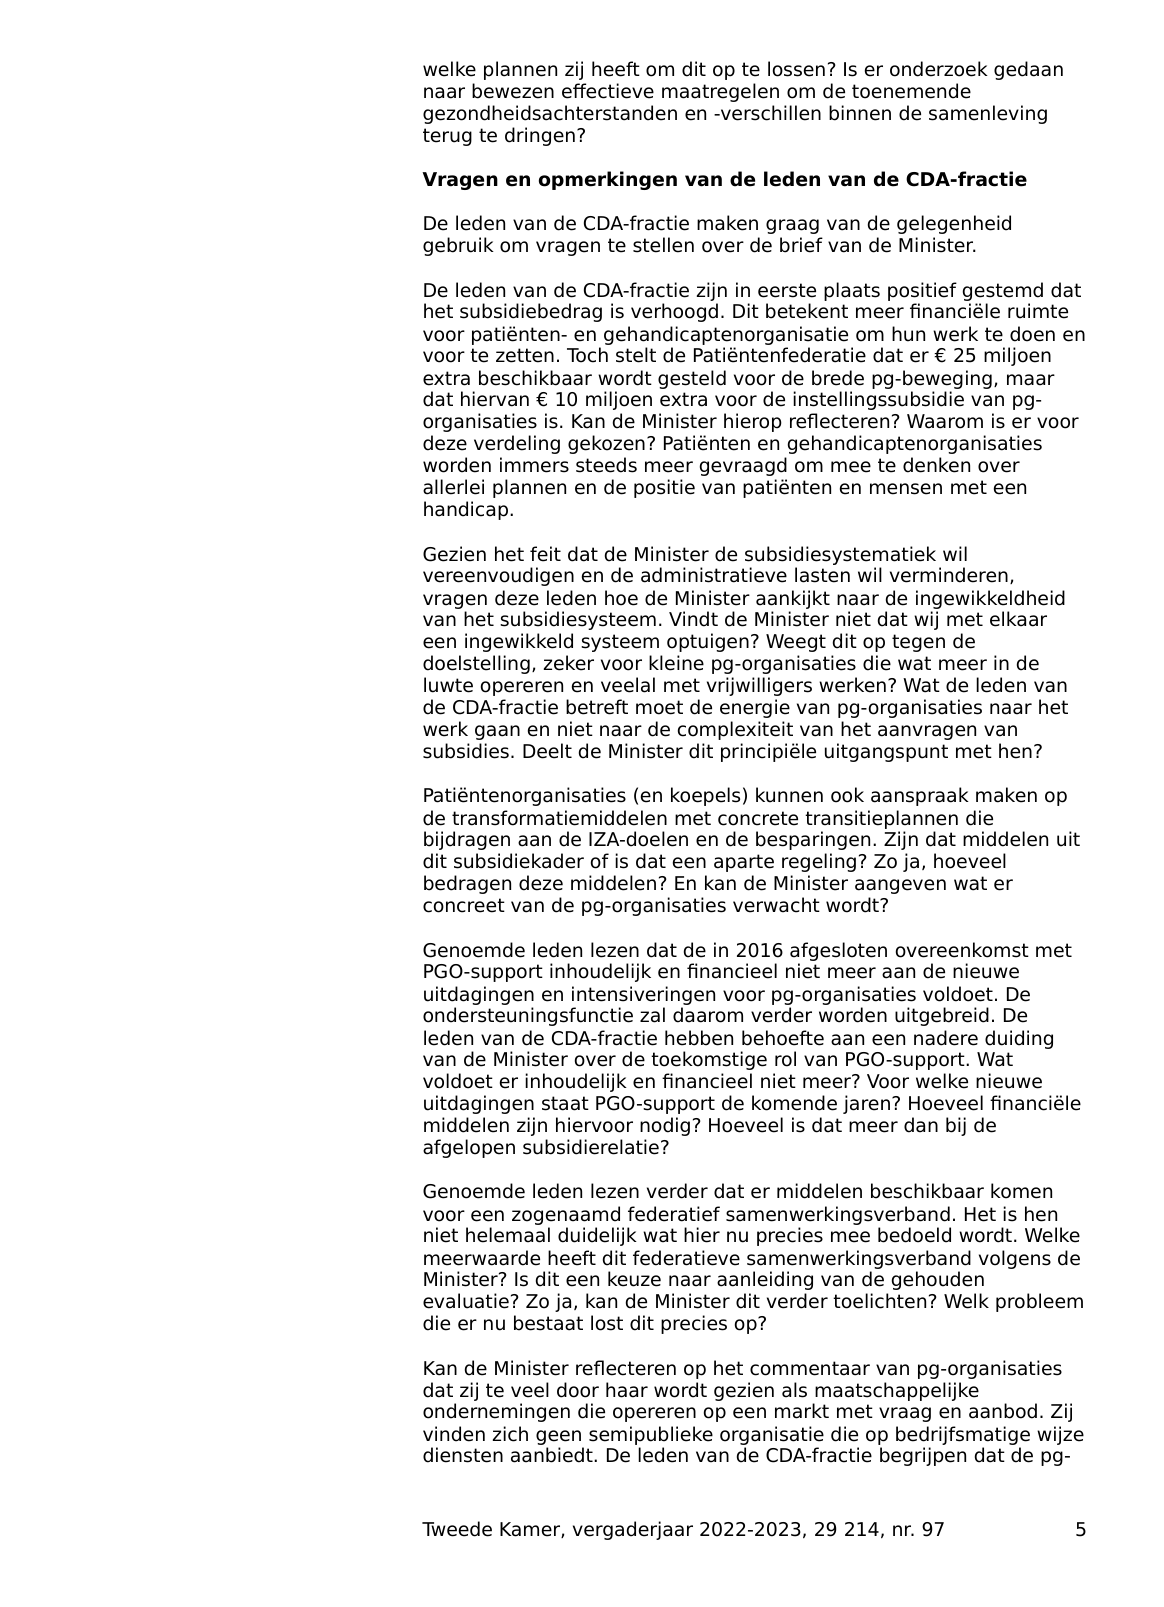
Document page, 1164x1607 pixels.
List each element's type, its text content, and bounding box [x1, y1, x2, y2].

text Kan de Minister reflecteren op het commentaar van pg-organisaties dat zij te veel door haar wordt gezien als maatschappelijke ondernemingen die opereren op een markt met vraag en aanbod. Zij vinden zich geen semipublieke organisatie die op bedrijfsmatige wijze diensten aanbiedt. De leden van de CDA-fractie begrijpen dat de pg- [422, 1357, 1087, 1467]
text Patiëntenorganisaties (en koepels) kunnen ook aanspraak maken op de transformatiemiddelen met concrete transitieplannen die bijdragen aan de IZA-doelen en de besparingen. Zijn dat middelen uit dit subsidiekader of is dat een aparte regeling? Zo ja, hoeveel bedragen deze middelen? En kan de Minister aangeven wat er concreet van de pg-organisaties verwacht wordt? [422, 785, 1087, 917]
text Genoemde leden lezen verder dat er middelen beschikbaar komen voor een zogenaamd federatief samenwerkingsverband. Het is hen niet helemaal duidelijk wat hier nu precies mee bedoeld wordt. Welke meerwaarde heeft dit federatieve samenwerkingsverband volgens de Minister? Is dit een keuze naar aanleiding van de gehouden evaluatie? Zo ja, kan de Minister dit verder toelichten? Welk probleem die er nu bestaat lost dit precies op? [422, 1181, 1087, 1335]
text welke plannen zij heeft om dit op te lossen? Is er onderzoek gedaan naar bewezen effectieve maatregelen om de toenemende gezondheidsachterstanden en -verschillen binnen de samenleving terug te dringen? [422, 59, 1087, 147]
text Gezien het feit dat de Minister de subsidiesystematiek wil vereenvoudigen en de administratieve lasten wil verminderen, vragen deze leden hoe de Minister aankijkt naar de ingewikkeldheid van het subsidiesysteem. Vindt de Minister niet dat wij met elkaar een ingewikkeld systeem optuigen? Weegt dit op tegen de doelstelling, zeker voor kleine pg-organisaties die wat meer in de luwte opereren en veelal met vrijwilligers werken? Wat de leden van de CDA-fractie betreft moet de energie van pg-organisaties naar het werk gaan en niet naar de complexiteit van het aanvragen van subsidies. Deelt de Minister dit principiële uitgangspunt met hen? [422, 543, 1087, 763]
text De leden van de CDA-fractie zijn in eerste plaats positief gestemd dat het subsidiebedrag is verhoogd. Dit betekent meer financiële ruimte voor patiënten- en gehandicaptenorganisatie om hun werk te doen en voor te zetten. Toch stelt de Patiëntenfederatie dat er € 25 miljoen extra beschikbaar wordt gesteld voor de brede pg-beweging, maar dat hiervan € 10 miljoen extra voor de instellingssubsidie van pg-organisaties is. Kan de Minister hierop reflecteren? Waarom is er voor deze verdeling gekozen? Patiënten en gehandicaptenorganisaties worden immers steeds meer gevraagd om mee te denken over allerlei plannen en de positie van patiënten en mensen met een handicap. [422, 279, 1087, 521]
text De leden van de CDA-fractie maken graag van de gelegenheid gebruik om vragen te stellen over de brief van de Minister. [422, 213, 1087, 257]
text Genoemde leden lezen dat de in 2016 afgesloten overeenkomst met PGO-support inhoudelijk en financieel niet meer aan de nieuwe uitdagingen en intensiveringen voor pg-organisaties voldoet. De ondersteuningsfunctie zal daarom verder worden uitgebreid. De leden van de CDA-fractie hebben behoefte aan een nadere duiding van de Minister over de toekomstige rol van PGO-support. Wat voldoet er inhoudelijk en financieel niet meer? Voor welke nieuwe uitdagingen staat PGO-support de komende jaren? Hoeveel financiële middelen zijn hiervoor nodig? Hoeveel is dat meer dan bij de afgelopen subsidierelatie? [422, 939, 1087, 1159]
subtitle Vragen en opmerkingen van de leden van de CDA-fractie [422, 169, 1087, 191]
